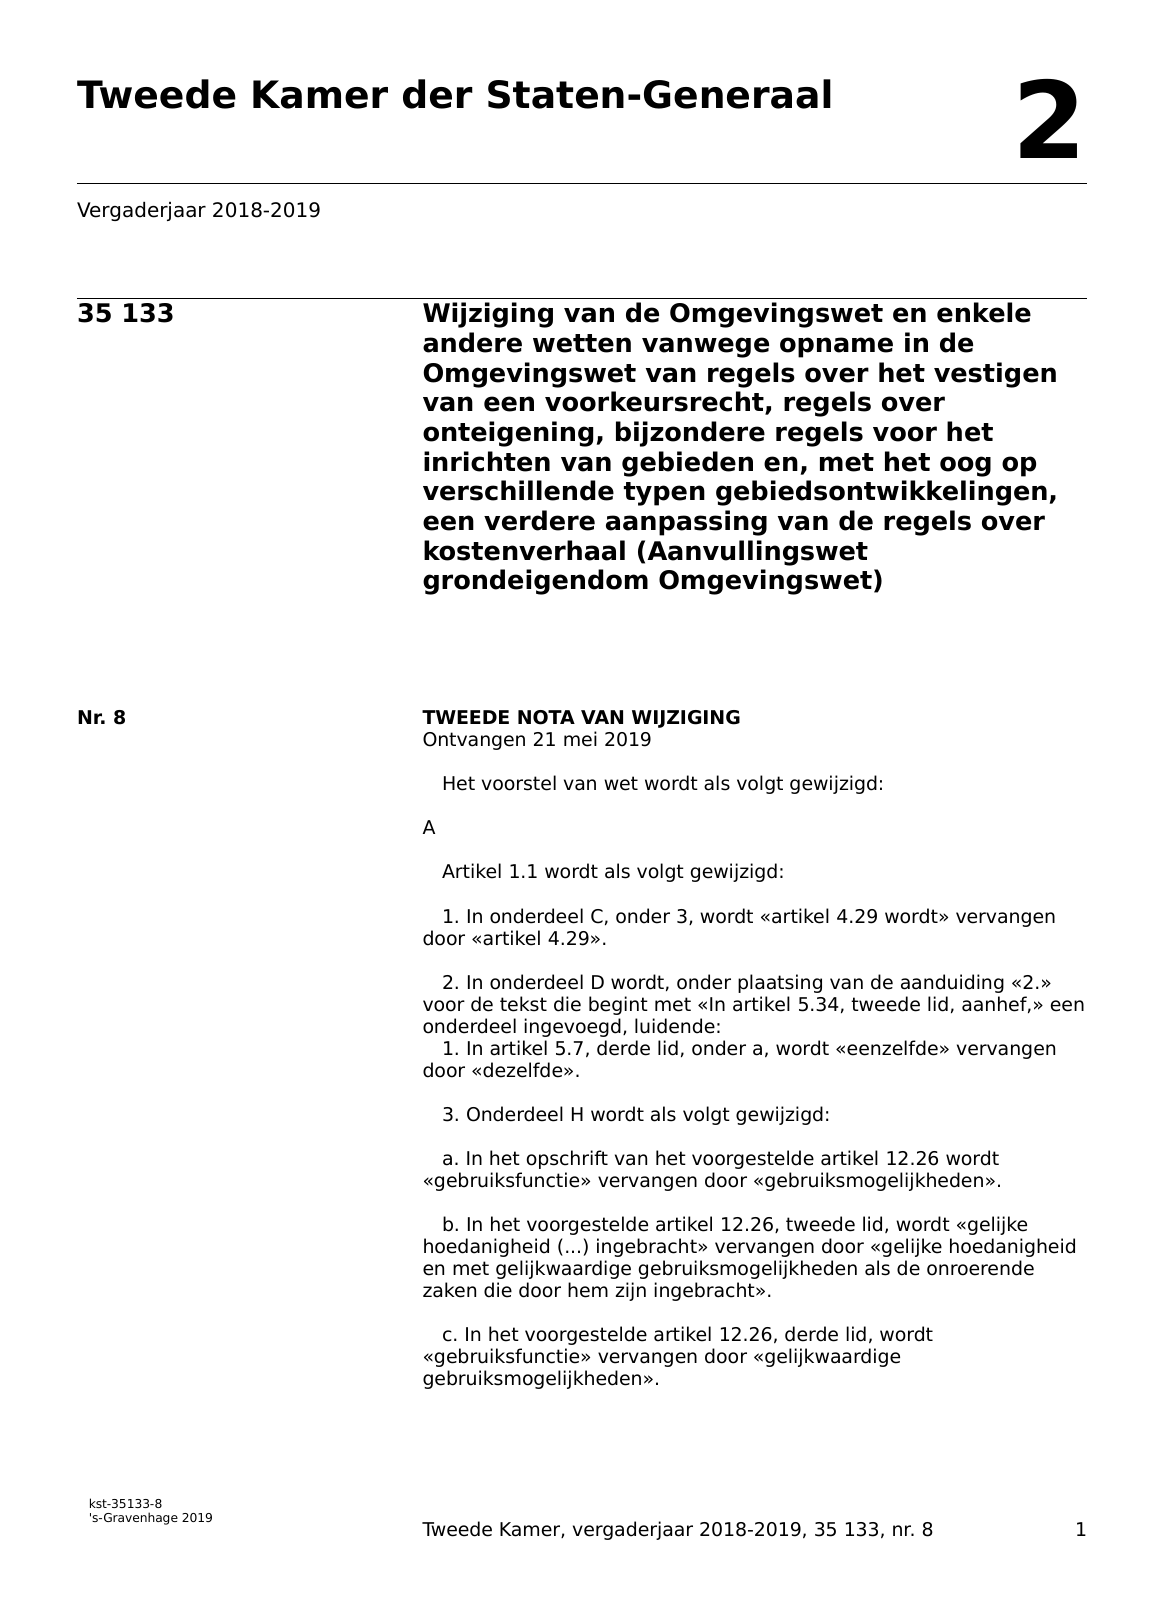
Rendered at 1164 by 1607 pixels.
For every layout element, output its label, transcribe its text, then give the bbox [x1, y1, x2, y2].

text 3. Onderdeel H wordt als volgt gewijzigd: [422, 1104, 1087, 1126]
subtitle 35 133 Wijziging van de Omgevingswet en enkele andere wetten vanwege opname in de Omgevingswet van regels over het vestigen van een voorkeursrecht, regels over onteigening, bijzondere regels voor het inrichten van gebieden en, met het oog op verschillende typen gebiedsontwikkelingen, een verdere aanpassing van de regels over kostenverhaal (Aanvullingswet grondeigendom Omgevingswet) [77, 299, 1087, 596]
subtitle Nr. 8 TWEEDE NOTA VAN WIJZIGING [77, 707, 1087, 729]
text 's-Gravenhage 2019 [88, 1511, 323, 1525]
text 1. In artikel 5.7, derde lid, onder a, wordt «eenzelfde» vervangen door «dezelfde». [422, 1038, 1087, 1082]
text b. In het voorgestelde artikel 12.26, tweede lid, wordt «gelijke hoedanigheid (...) ingebracht» vervangen door «gelijke hoedanigheid en met gelijkwaardige gebruiksmogelijkheden als de onroerende zaken die door hem zijn ingebracht». [422, 1214, 1087, 1302]
text a. In het opschrift van het voorgestelde artikel 12.26 wordt «gebruiksfunctie» vervangen door «gebruiksmogelijkheden». [422, 1148, 1087, 1192]
table_cell Vergaderjaar 2018-2019 [77, 184, 1087, 298]
subtitle A [422, 817, 1087, 839]
table_header Tweede Kamer der Staten-Generaal [77, 59, 886, 183]
text Artikel 1.1 wordt als volgt gewijzigd: [422, 861, 1087, 883]
text 1. In onderdeel C, onder 3, wordt «artikel 4.29 wordt» vervangen door «artikel 4.29». [422, 906, 1087, 949]
text 2. In onderdeel D wordt, onder plaatsing van de aanduiding «2.» voor de tekst die begint met «In artikel 5.34, tweede lid, aanhef,» een onderdeel ingevoegd, luidende: [422, 972, 1087, 1038]
text c. In het voorgestelde artikel 12.26, derde lid, wordt «gebruiksfunctie» vervangen door «gelijkwaardige gebruiksmogelijkheden». [422, 1324, 1087, 1390]
table_header 2 [886, 59, 1087, 183]
text Het voorstel van wet wordt als volgt gewijzigd: [422, 773, 1087, 795]
text Ontvangen 21 mei 2019 [422, 729, 1087, 751]
text kst-35133-8 [88, 1497, 323, 1511]
